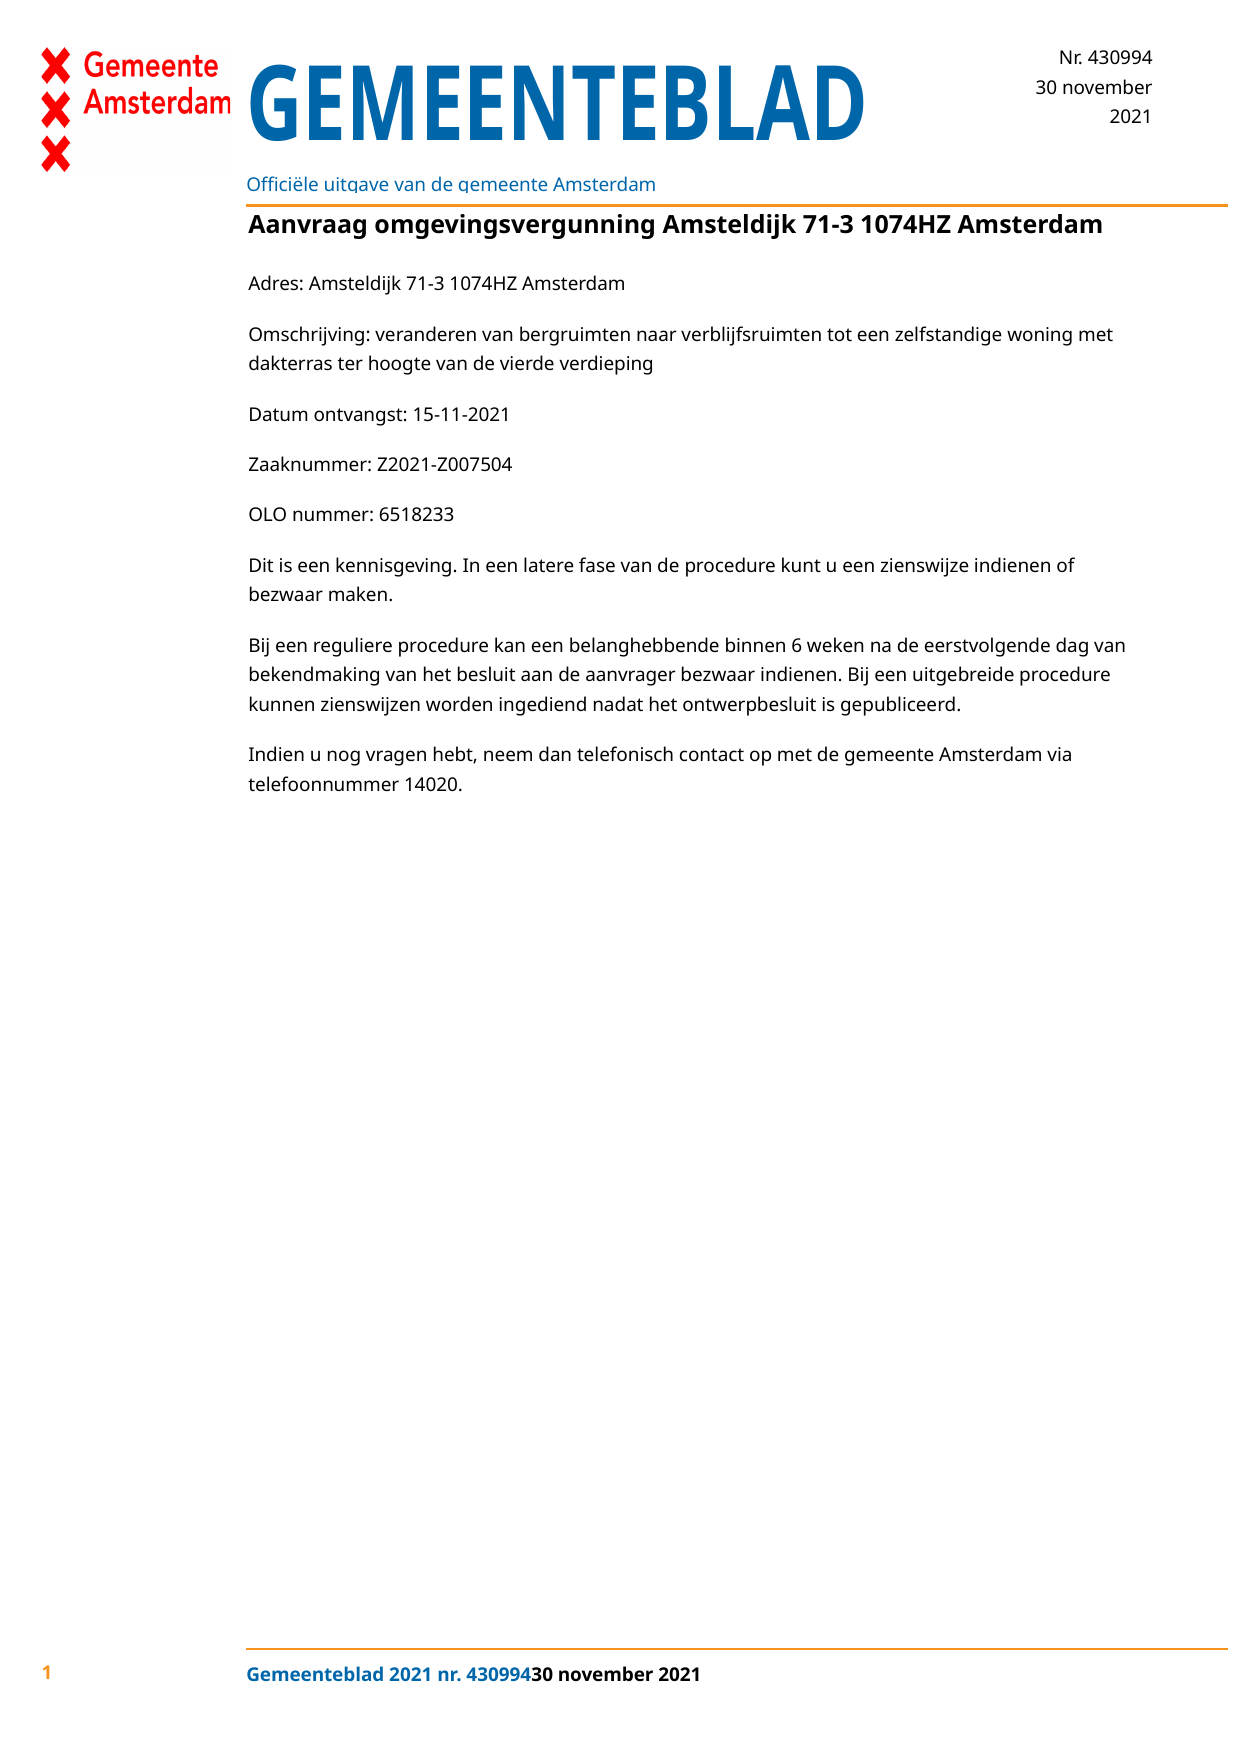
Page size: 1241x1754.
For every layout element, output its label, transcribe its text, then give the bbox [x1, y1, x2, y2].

picture [41, 47, 231, 172]
text Indien u nog vragen hebt, neem dan telefonisch contact op met de gemeente Amsterdam via telefoonnummer 14020. [248, 742, 1152, 797]
text Dit is een kennisgeving. In een latere fase van de procedure kunt u een zienswijze indienen of bezwaar maken. [248, 552, 1152, 607]
text Adres: Amsteldijk 71-3 1074HZ Amsterdam [248, 270, 1152, 296]
text Zaaknummer: Z2021-Z007504 [248, 451, 1152, 477]
text Aanvraag omgevingsvergunning Amsteldijk 71-3 1074HZ Amsterdam [248, 207, 1152, 241]
text Omschrijving: veranderen van bergruimten naar verblijfsruimten tot een zelfstandige woning met dakterras ter hoogte van de vierde verdieping [248, 321, 1152, 376]
text OLO nummer: 6518233 [248, 502, 1152, 527]
text Bij een reguliere procedure kan een belanghebbende binnen 6 weken na de eerstvolgende dag van bekendmaking van het besluit aan de aanvrager bezwaar indienen. Bij een uitgebreide procedure kunnen zienswijzen worden ingediend nadat het ontwerpbesluit is gepubliceerd. [248, 632, 1152, 717]
text Datum ontvangst: 15-11-2021 [248, 401, 1152, 426]
